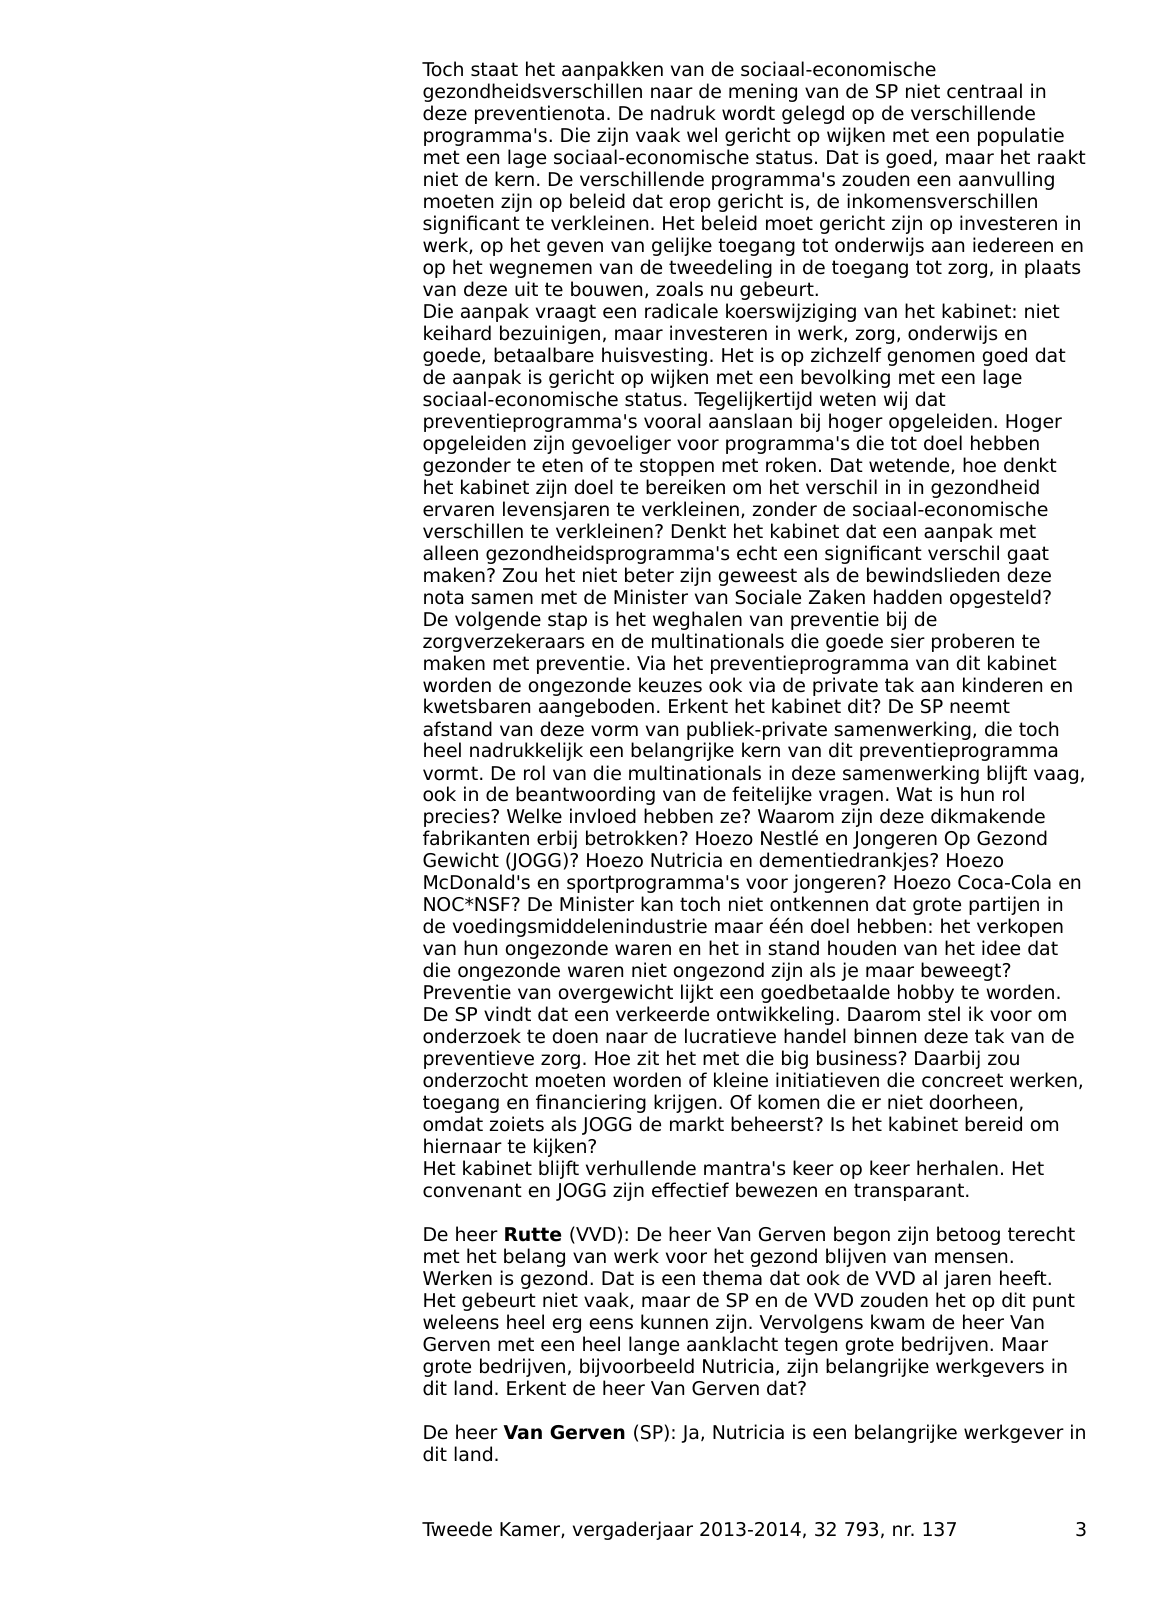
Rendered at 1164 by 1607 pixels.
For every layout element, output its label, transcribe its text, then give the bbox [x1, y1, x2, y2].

text Toch staat het aanpakken van de sociaal-economische gezondheidsverschillen naar de mening van de SP niet centraal in deze preventienota. De nadruk wordt gelegd op de verschillende programma's. Die zijn vaak wel gericht op wijken met een populatie met een lage sociaal-economische status. Dat is goed, maar het raakt niet de kern. De verschillende programma's zouden een aanvulling moeten zijn op beleid dat erop gericht is, de inkomensverschillen significant te verkleinen. Het beleid moet gericht zijn op investeren in werk, op het geven van gelijke toegang tot onderwijs aan iedereen en op het wegnemen van de tweedeling in de toegang tot zorg, in plaats van deze uit te bouwen, zoals nu gebeurt. [422, 59, 1087, 301]
text De volgende stap is het weghalen van preventie bij de zorgverzekeraars en de multinationals die goede sier proberen te maken met preventie. Via het preventieprogramma van dit kabinet worden de ongezonde keuzes ook via de private tak aan kinderen en kwetsbaren aangeboden. Erkent het kabinet dit? De SP neemt afstand van deze vorm van publiek-private samenwerking, die toch heel nadrukkelijk een belangrijke kern van dit preventieprogramma vormt. De rol van die multinationals in deze samenwerking blijft vaag, ook in de beantwoording van de feitelijke vragen. Wat is hun rol precies? Welke invloed hebben ze? Waarom zijn deze dikmakende fabrikanten erbij betrokken? Hoezo Nestlé en Jongeren Op Gezond Gewicht (JOGG)? Hoezo Nutricia en dementiedrankjes? Hoezo McDonald's en sportprogramma's voor jongeren? Hoezo Coca-Cola en NOC*NSF? De Minister kan toch niet ontkennen dat grote partijen in de voedingsmiddelenindustrie maar één doel hebben: het verkopen van hun ongezonde waren en het in stand houden van het idee dat die ongezonde waren niet ongezond zijn als je maar beweegt? Preventie van overgewicht lijkt een goedbetaalde hobby te worden. De SP vindt dat een verkeerde ontwikkeling. Daarom stel ik voor om onderzoek te doen naar de lucratieve handel binnen deze tak van de preventieve zorg. Hoe zit het met die big business? Daarbij zou onderzocht moeten worden of kleine initiatieven die concreet werken, toegang en financiering krijgen. Of komen die er niet doorheen, omdat zoiets als JOGG de markt beheerst? Is het kabinet bereid om hiernaar te kijken? [422, 608, 1087, 1158]
text De heer Van Gerven (SP): Ja, Nutricia is een belangrijke werkgever in dit land. [422, 1422, 1087, 1466]
text Het kabinet blijft verhullende mantra's keer op keer herhalen. Het convenant en JOGG zijn effectief bewezen en transparant. [422, 1158, 1087, 1202]
text Die aanpak vraagt een radicale koerswijziging van het kabinet: niet keihard bezuinigen, maar investeren in werk, zorg, onderwijs en goede, betaalbare huisvesting. Het is op zichzelf genomen goed dat de aanpak is gericht op wijken met een bevolking met een lage sociaal-economische status. Tegelijkertijd weten wij dat preventieprogramma's vooral aanslaan bij hoger opgeleiden. Hoger opgeleiden zijn gevoeliger voor programma's die tot doel hebben gezonder te eten of te stoppen met roken. Dat wetende, hoe denkt het kabinet zijn doel te bereiken om het verschil in in gezondheid ervaren levensjaren te verkleinen, zonder de sociaal-economische verschillen te verkleinen? Denkt het kabinet dat een aanpak met alleen gezondheidsprogramma's echt een significant verschil gaat maken? Zou het niet beter zijn geweest als de bewindslieden deze nota samen met de Minister van Sociale Zaken hadden opgesteld? [422, 301, 1087, 608]
text De heer Rutte (VVD): De heer Van Gerven begon zijn betoog terecht met het belang van werk voor het gezond blijven van mensen. Werken is gezond. Dat is een thema dat ook de VVD al jaren heeft. Het gebeurt niet vaak, maar de SP en de VVD zouden het op dit punt weleens heel erg eens kunnen zijn. Vervolgens kwam de heer Van Gerven met een heel lange aanklacht tegen grote bedrijven. Maar grote bedrijven, bijvoorbeeld Nutricia, zijn belangrijke werkgevers in dit land. Erkent de heer Van Gerven dat? [422, 1224, 1087, 1400]
